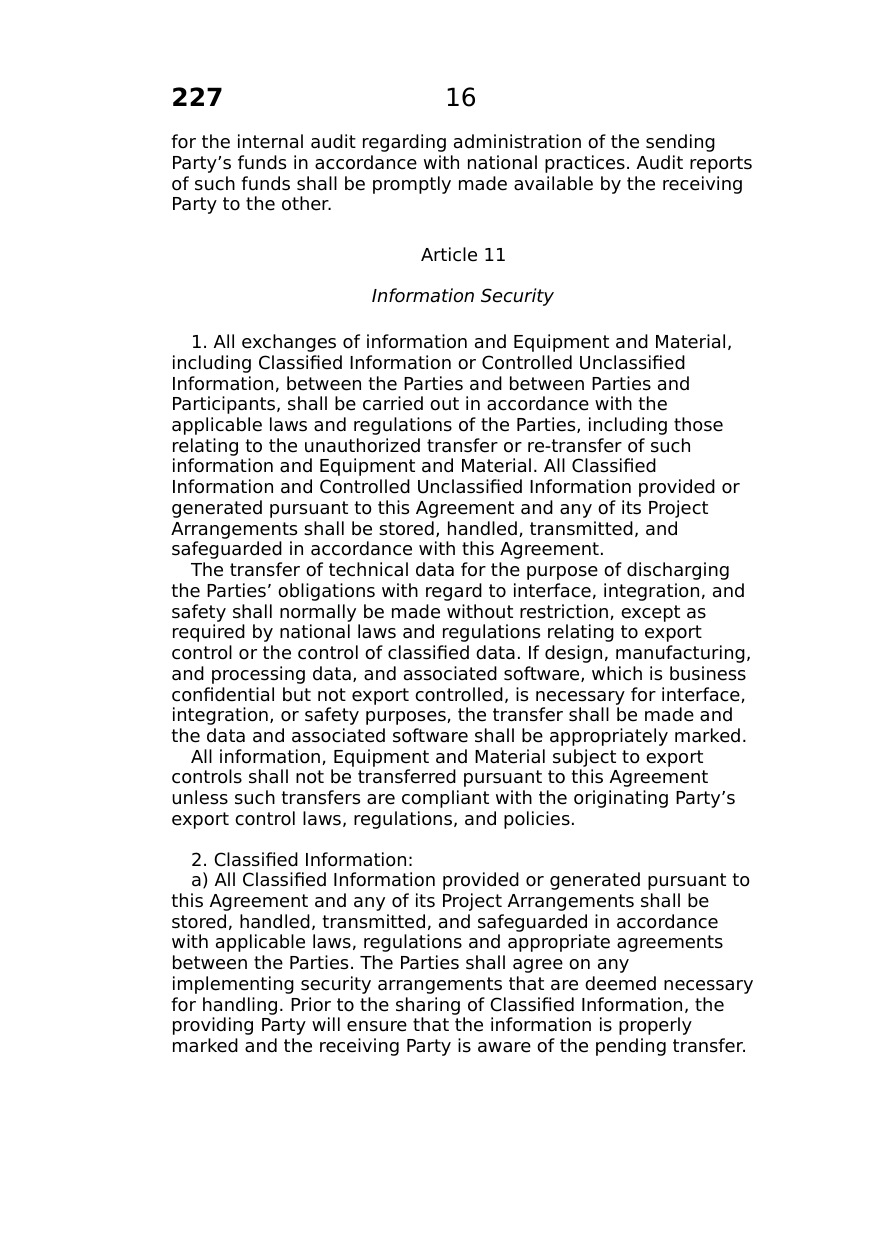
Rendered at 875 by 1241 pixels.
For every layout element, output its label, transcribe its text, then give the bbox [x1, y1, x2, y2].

text 2. Classified Information: [171, 849, 756, 870]
text for the internal audit regarding administration of the sending Party’s funds in accordance with national practices. Audit reports of such funds shall be promptly made available by the receiving Party to the other. [171, 132, 756, 215]
text The transfer of technical data for the purpose of discharging the Parties’ obligations with regard to interface, integration, and safety shall normally be made without restriction, except as required by national laws and regulations relating to export control or the control of classified data. If design, manufacturing, and processing data, and associated software, which is business confidential but not export controlled, is necessary for interface, integration, or safety purposes, the transfer shall be made and the data and associated software shall be appropriately marked. [171, 560, 756, 747]
text a) All Classified Information provided or generated pursuant to this Agreement and any of its Project Arrangements shall be stored, handled, transmitted, and safeguarded in accordance with applicable laws, regulations and appropriate agreements between the Parties. The Parties shall agree on any implementing security arrangements that are deemed necessary for handling. Prior to the sharing of Classified Information, the providing Party will ensure that the information is properly marked and the receiving Party is aware of the pending transfer. [171, 870, 756, 1057]
text 1. All exchanges of information and Equipment and Material, including Classified Information or Controlled Unclassified Information, between the Parties and between Parties and Participants, shall be carried out in accordance with the applicable laws and regulations of the Parties, including those relating to the unauthorized transfer or re-transfer of such information and Equipment and Material. All Classified Information and Controlled Unclassified Information provided or generated pursuant to this Agreement and any of its Project Arrangements shall be stored, handled, transmitted, and safeguarded in accordance with this Agreement. [171, 332, 756, 560]
subtitle Article 11 Information Security [171, 245, 756, 307]
text All information, Equipment and Material subject to export controls shall not be transferred pursuant to this Agreement unless such transfers are compliant with the originating Party’s export control laws, regulations, and policies. [171, 747, 756, 829]
